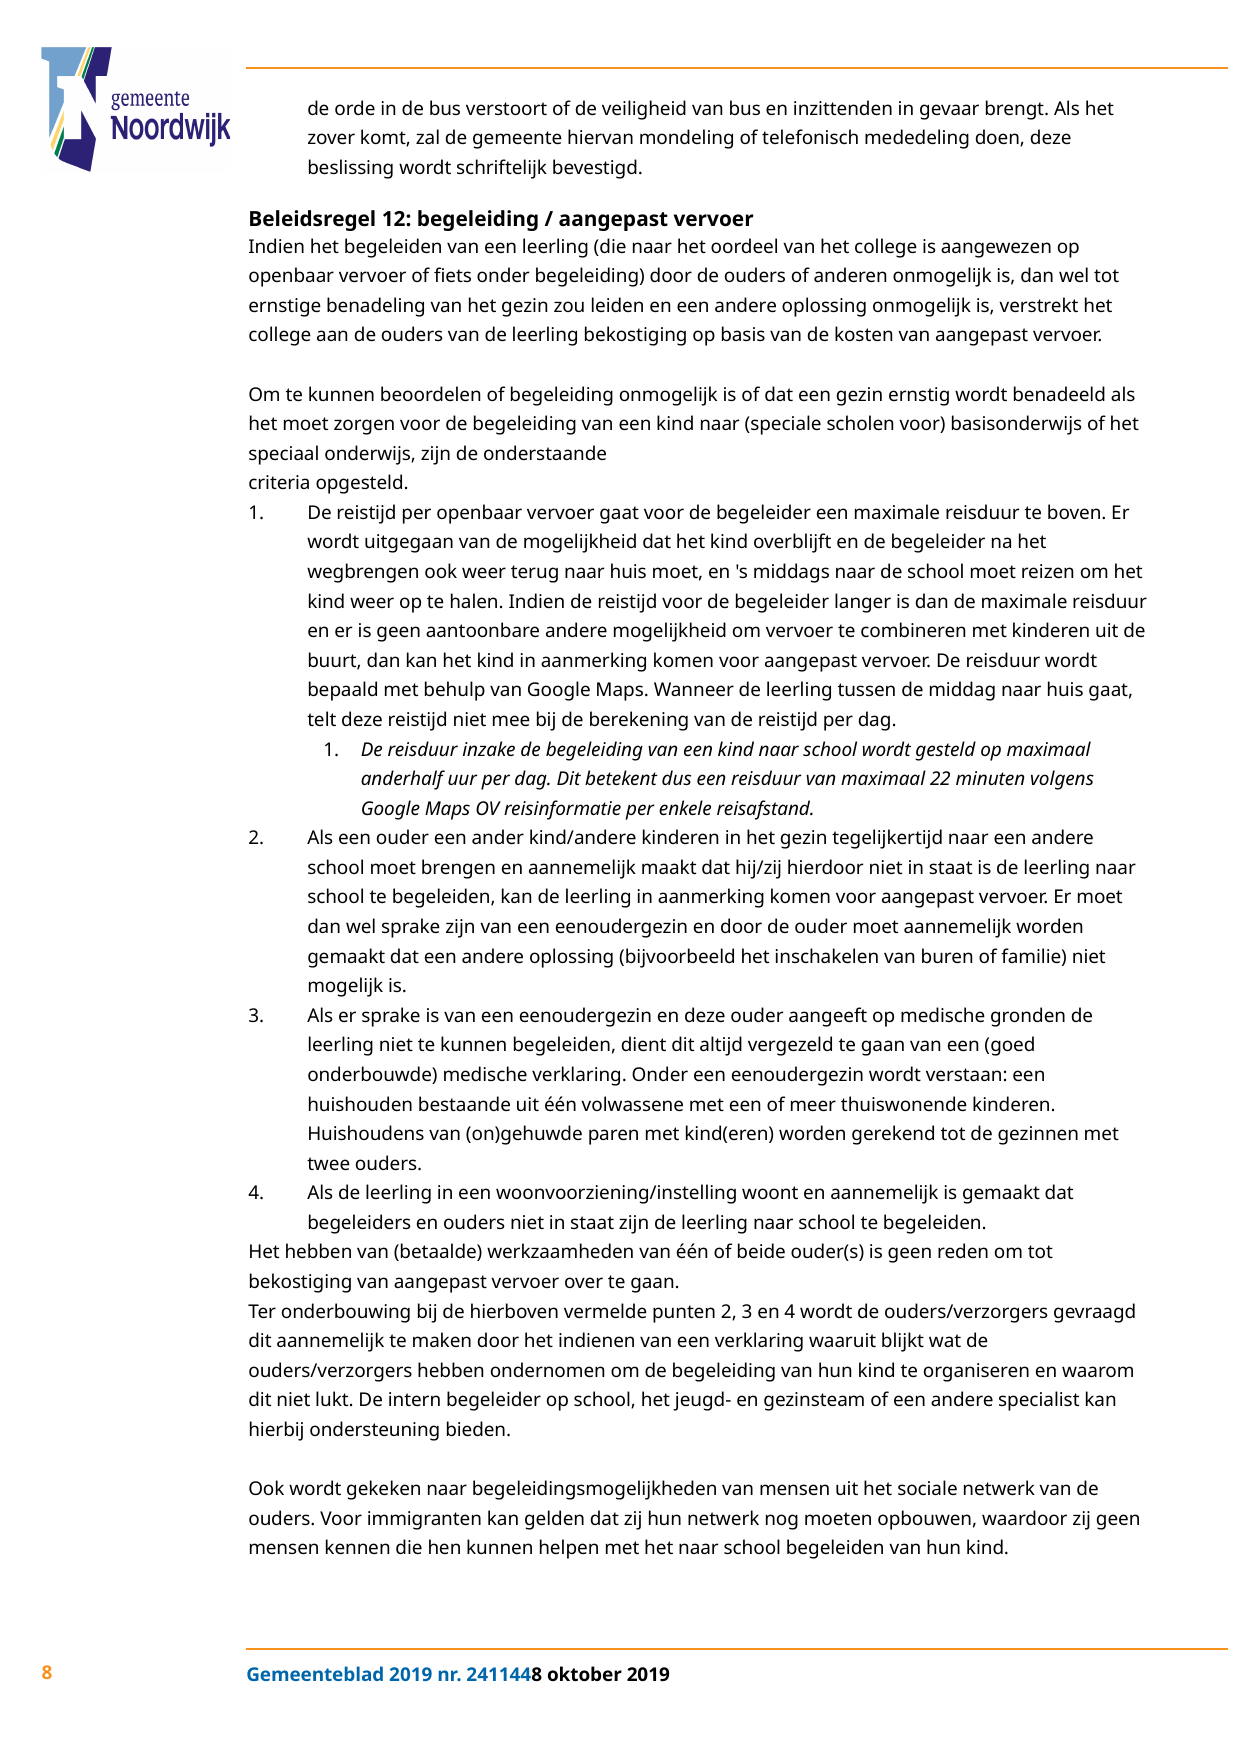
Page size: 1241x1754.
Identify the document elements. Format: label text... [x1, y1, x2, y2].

list De reisduur inzake de begeleiding van een kind naar school wordt gesteld op maximaal anderhalf uur per dag. Dit betekent dus een reisduur van maximaal 22 minuten volgens Google Maps OV reisinformatie per enkele reisafstand. [323, 736, 1152, 821]
text criteria opgesteld. [248, 469, 1152, 495]
list De reistijd per openbaar vervoer gaat voor de begeleider een maximale reisduur te boven. Er wordt uitgegaan van de mogelijkheid dat het kind overblijft en de begeleider na het wegbrengen ook weer terug naar huis moet, en 's middags naar de school moet reizen om het kind weer op te halen. Indien de reistijd voor de begeleider langer is dan de maximale reisduur en er is geen aantoonbare andere mogelijkheid om vervoer te combineren met kinderen uit de buurt, dan kan het kind in aanmerking komen voor aangepast vervoer. De reisduur wordt bepaald met behulp van Google Maps. Wanneer de leerling tussen de middag naar huis gaat, telt deze reistijd niet mee bij de berekening van de reistijd per dag. [248, 499, 1152, 732]
list Als de leerling in een woonvoorziening/instelling woont en aannemelijk is gemaakt dat begeleiders en ouders niet in staat zijn de leerling naar school te begeleiden. [248, 1179, 1152, 1235]
text Indien het begeleiden van een leerling (die naar het oordeel van het college is aangewezen op openbaar vervoer of fiets onder begeleiding) door de ouders of anderen onmogelijk is, dan wel tot ernstige benadeling van het gezin zou leiden en een andere oplossing onmogelijk is, verstrekt het college aan de ouders van de leerling bekostiging op basis van de kosten van aangepast vervoer. [248, 233, 1152, 347]
list Als een ouder een ander kind/andere kinderen in het gezin tegelijkertijd naar een andere school moet brengen en aannemelijk maakt dat hij/zij hierdoor niet in staat is de leerling naar school te begeleiden, kan de leerling in aanmerking komen voor aangepast vervoer. Er moet dan wel sprake zijn van een eenoudergezin en door de ouder moet aannemelijk worden gemaakt dat een andere oplossing (bijvoorbeeld het inschakelen van buren of familie) niet mogelijk is. [248, 824, 1152, 998]
text Om te kunnen beoordelen of begeleiding onmogelijk is of dat een gezin ernstig wordt benadeeld als het moet zorgen voor de begeleiding van een kind naar (speciale scholen voor) basisonderwijs of het speciaal onderwijs, zijn de onderstaande [248, 381, 1152, 466]
list Als er sprake is van een eenoudergezin en deze ouder aangeeft op medische gronden de leerling niet te kunnen begeleiden, dient dit altijd vergezeld te gaan van een (goed onderbouwde) medische verklaring. Onder een eenoudergezin wordt verstaan: een huishouden bestaande uit één volwassene met een of meer thuiswonende kinderen. Huishoudens van (on)gehuwde paren met kind(eren) worden gerekend tot de gezinnen met twee ouders. [248, 1002, 1152, 1176]
picture [41, 47, 231, 172]
text Ter onderbouwing bij de hierboven vermelde punten 2, 3 en 4 wordt de ouders/verzorgers gevraagd dit aannemelijk te maken door het indienen van een verklaring waaruit blijkt wat de ouders/verzorgers hebben ondernomen om de begeleiding van hun kind te organiseren en waarom dit niet lukt. De intern begeleider op school, het jeugd- en gezinsteam of een andere specialist kan hierbij ondersteuning bieden. [248, 1298, 1152, 1442]
text Ook wordt gekeken naar begeleidingsmogelijkheden van mensen uit het sociale netwerk van de ouders. Voor immigranten kan gelden dat zij hun netwerk nog moeten opbouwen, waardoor zij geen mensen kennen die hen kunnen helpen met het naar school begeleiden van hun kind. [248, 1475, 1152, 1560]
text Het hebben van (betaalde) werkzaamheden van één of beide ouder(s) is geen reden om tot bekostiging van aangepast vervoer over te gaan. [248, 1239, 1152, 1294]
list de orde in de bus verstoort of de veiligheid van bus en inzittenden in gevaar brengt. Als het zover komt, zal de gemeente hiervan mondeling of telefonisch mededeling doen, deze beslissing wordt schriftelijk bevestigd. [248, 95, 1152, 180]
text Beleidsregel 12: begeleiding / aangepast vervoer [248, 204, 1152, 233]
